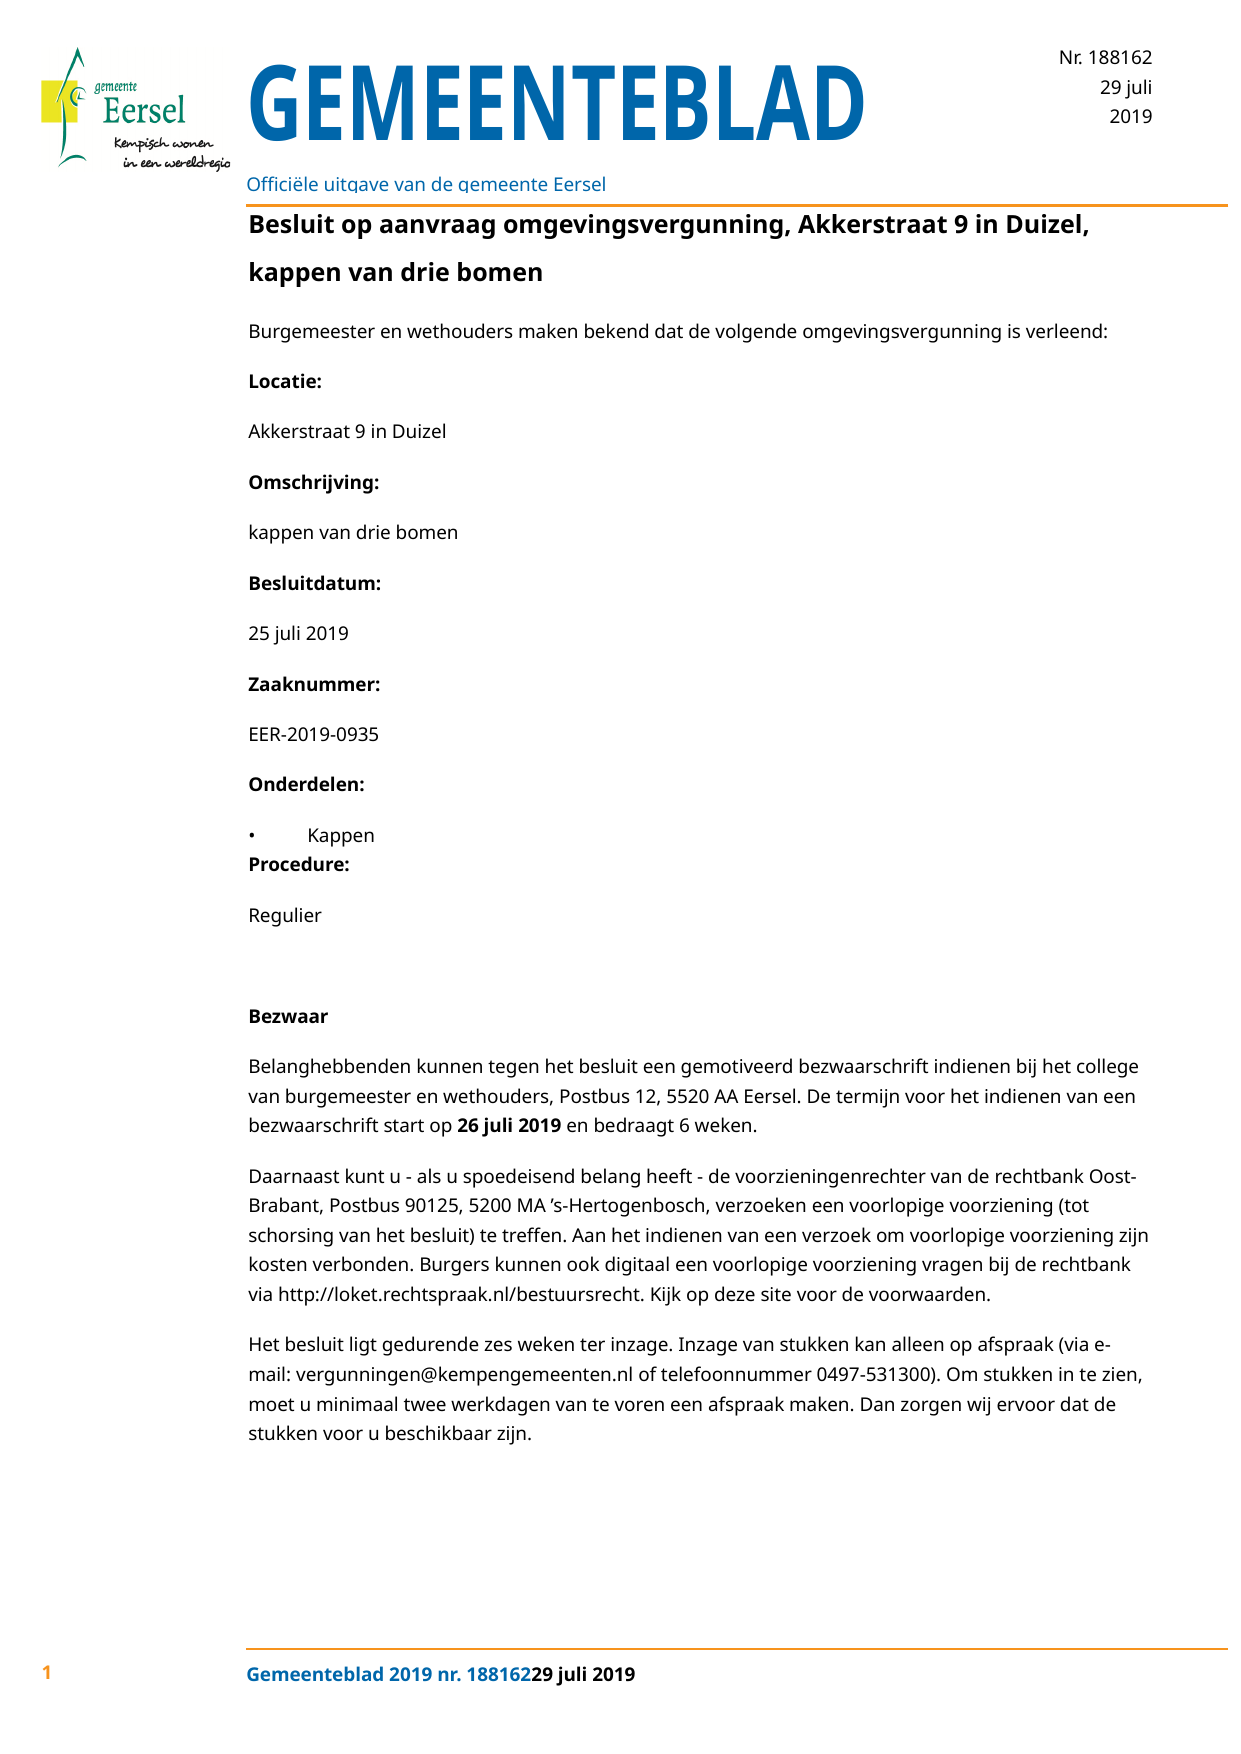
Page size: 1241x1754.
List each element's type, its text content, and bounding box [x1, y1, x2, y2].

text Besluit op aanvraag omgevingsvergunning, Akkerstraat 9 in Duizel, kappen van drie bomen [248, 207, 1152, 288]
text Zaaknummer: [248, 671, 1152, 697]
text Regulier [248, 902, 1152, 928]
text Besluitdatum: [248, 570, 1152, 596]
text Onderdelen: [248, 772, 1152, 797]
text kappen van drie bomen [248, 519, 1152, 545]
text Locatie: [248, 368, 1152, 394]
list Kappen [248, 822, 1152, 848]
picture [41, 47, 231, 172]
text 25 juli 2019 [248, 620, 1152, 646]
text Het besluit ligt gedurende zes weken ter inzage. Inzage van stukken kan alleen op afspraak (via e-mail: vergunningen@kempengemeenten.nl of telefoonnummer 0497-531300). Om stukken in te zien, moet u minimaal twee werkdagen van te voren een afspraak maken. Dan zorgen wij ervoor dat de stukken voor u beschikbaar zijn. [248, 1332, 1152, 1446]
text Belanghebbenden kunnen tegen het besluit een gemotiveerd bezwaarschrift indienen bij het college van burgemeester en wethouders, Postbus 12, 5520 AA Eersel. De termijn voor het indienen van een bezwaarschrift start op 26 juli 2019 en bedraagt 6 weken. [248, 1053, 1152, 1138]
text Akkerstraat 9 in Duizel [248, 419, 1152, 444]
text Daarnaast kunt u - als u spoedeisend belang heeft - de voorzieningenrechter van de rechtbank Oost-Brabant, Postbus 90125, 5200 MA ’s-Hertogenbosch, verzoeken een voorlopige voorziening (tot schorsing van het besluit) te treffen. Aan het indienen van een verzoek om voorlopige voorziening zijn kosten verbonden. Burgers kunnen ook digitaal een voorlopige voorziening vragen bij de rechtbank via http://loket.rechtspraak.nl/bestuursrecht. Kijk op deze site voor de voorwaarden. [248, 1163, 1152, 1307]
text Procedure: [248, 852, 1152, 877]
text Bezwaar [248, 1003, 1152, 1029]
text Omschrijving: [248, 469, 1152, 495]
text Burgemeester en wethouders maken bekend dat de volgende omgevingsvergunning is verleend: [248, 318, 1152, 344]
text EER-2019-0935 [248, 721, 1152, 747]
